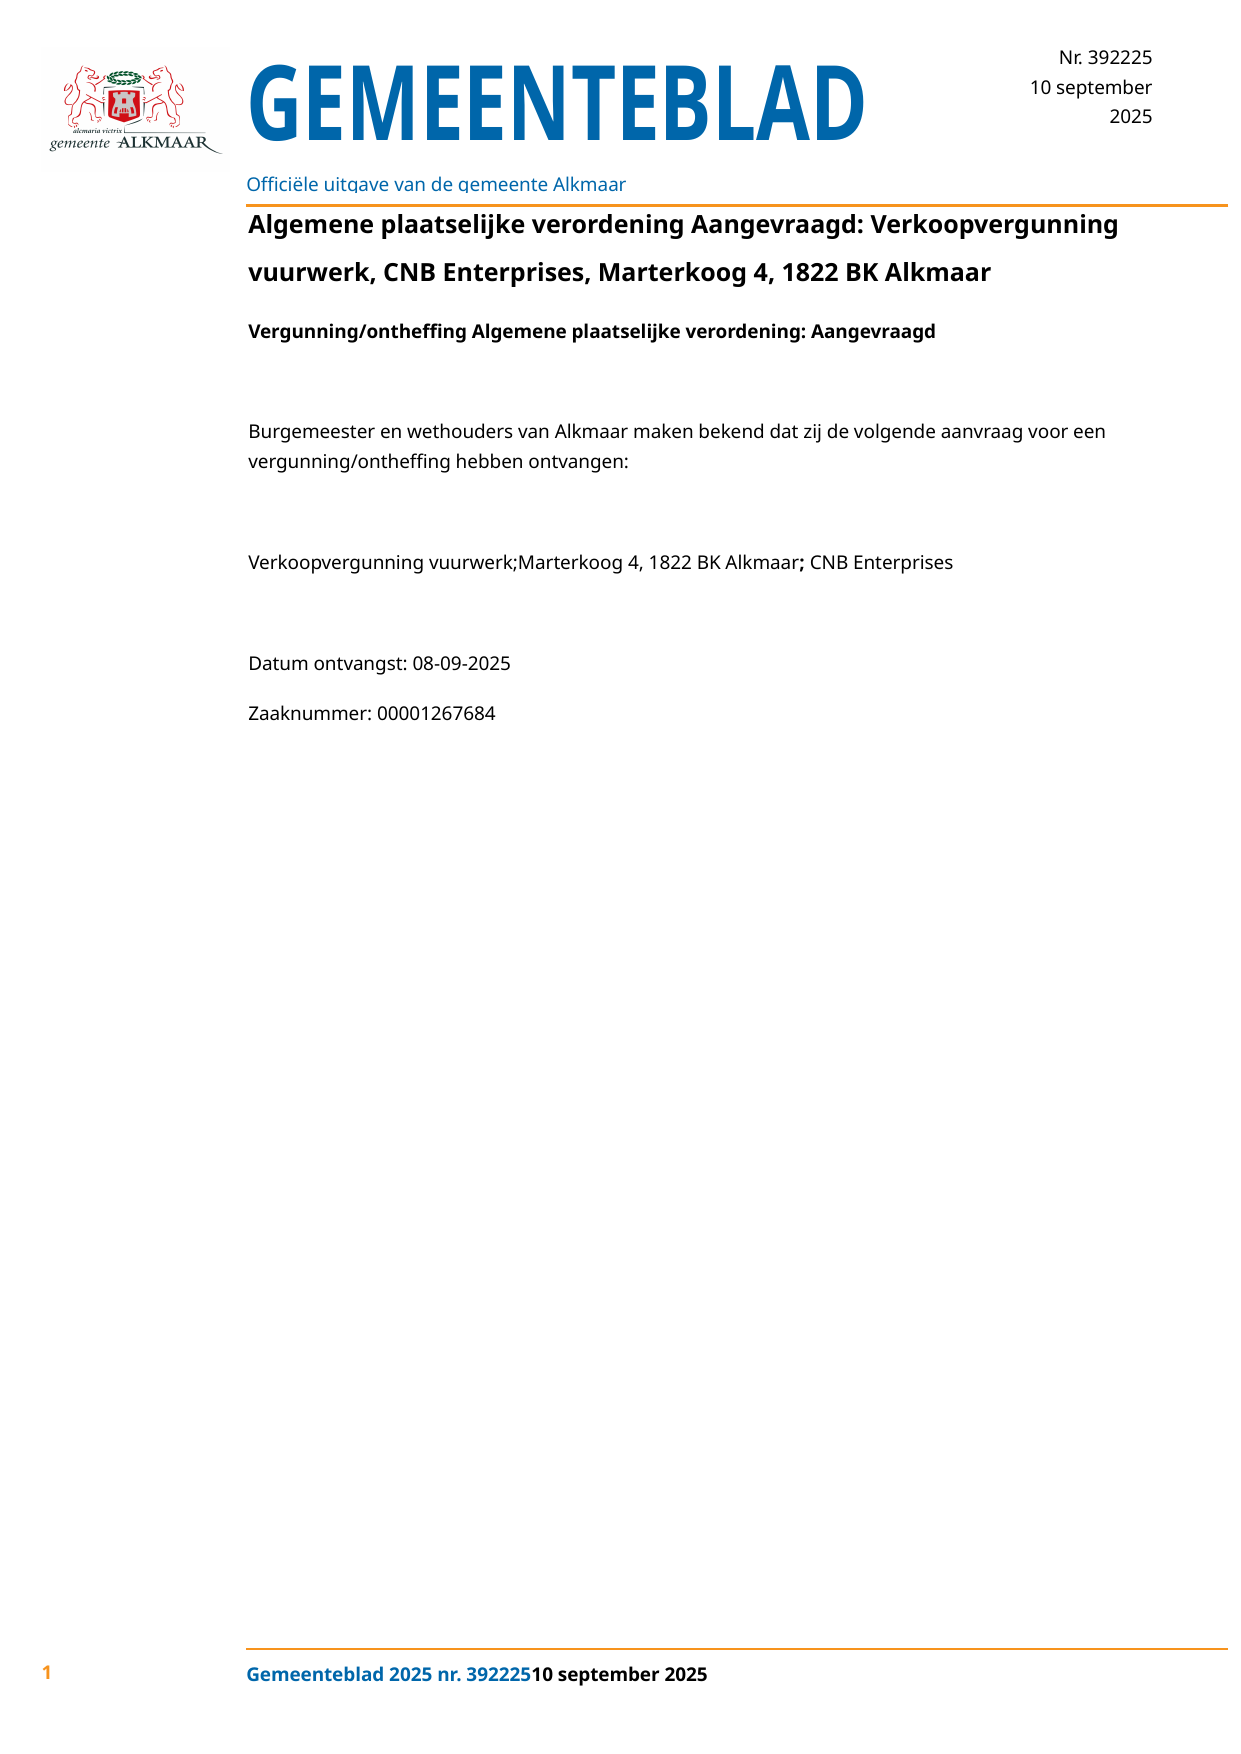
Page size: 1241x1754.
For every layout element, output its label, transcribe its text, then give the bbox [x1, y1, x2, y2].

text Algemene plaatselijke verordening Aangevraagd: Verkoopvergunning vuurwerk, CNB Enterprises, Marterkoog 4, 1822 BK Alkmaar [248, 207, 1152, 288]
text Burgemeester en wethouders van Alkmaar maken bekend dat zij de volgende aanvraag voor een vergunning/ontheffing hebben ontvangen: [248, 419, 1152, 474]
text Verkoopvergunning vuurwerk;Marterkoog 4, 1822 BK Alkmaar; CNB Enterprises [248, 549, 1152, 575]
text Zaaknummer: 00001267684 [248, 700, 1152, 726]
text Datum ontvangst: 08-09-2025 [248, 650, 1152, 676]
picture [41, 47, 231, 172]
text Vergunning/ontheffing Algemene plaatselijke verordening: Aangevraagd [248, 318, 1152, 344]
